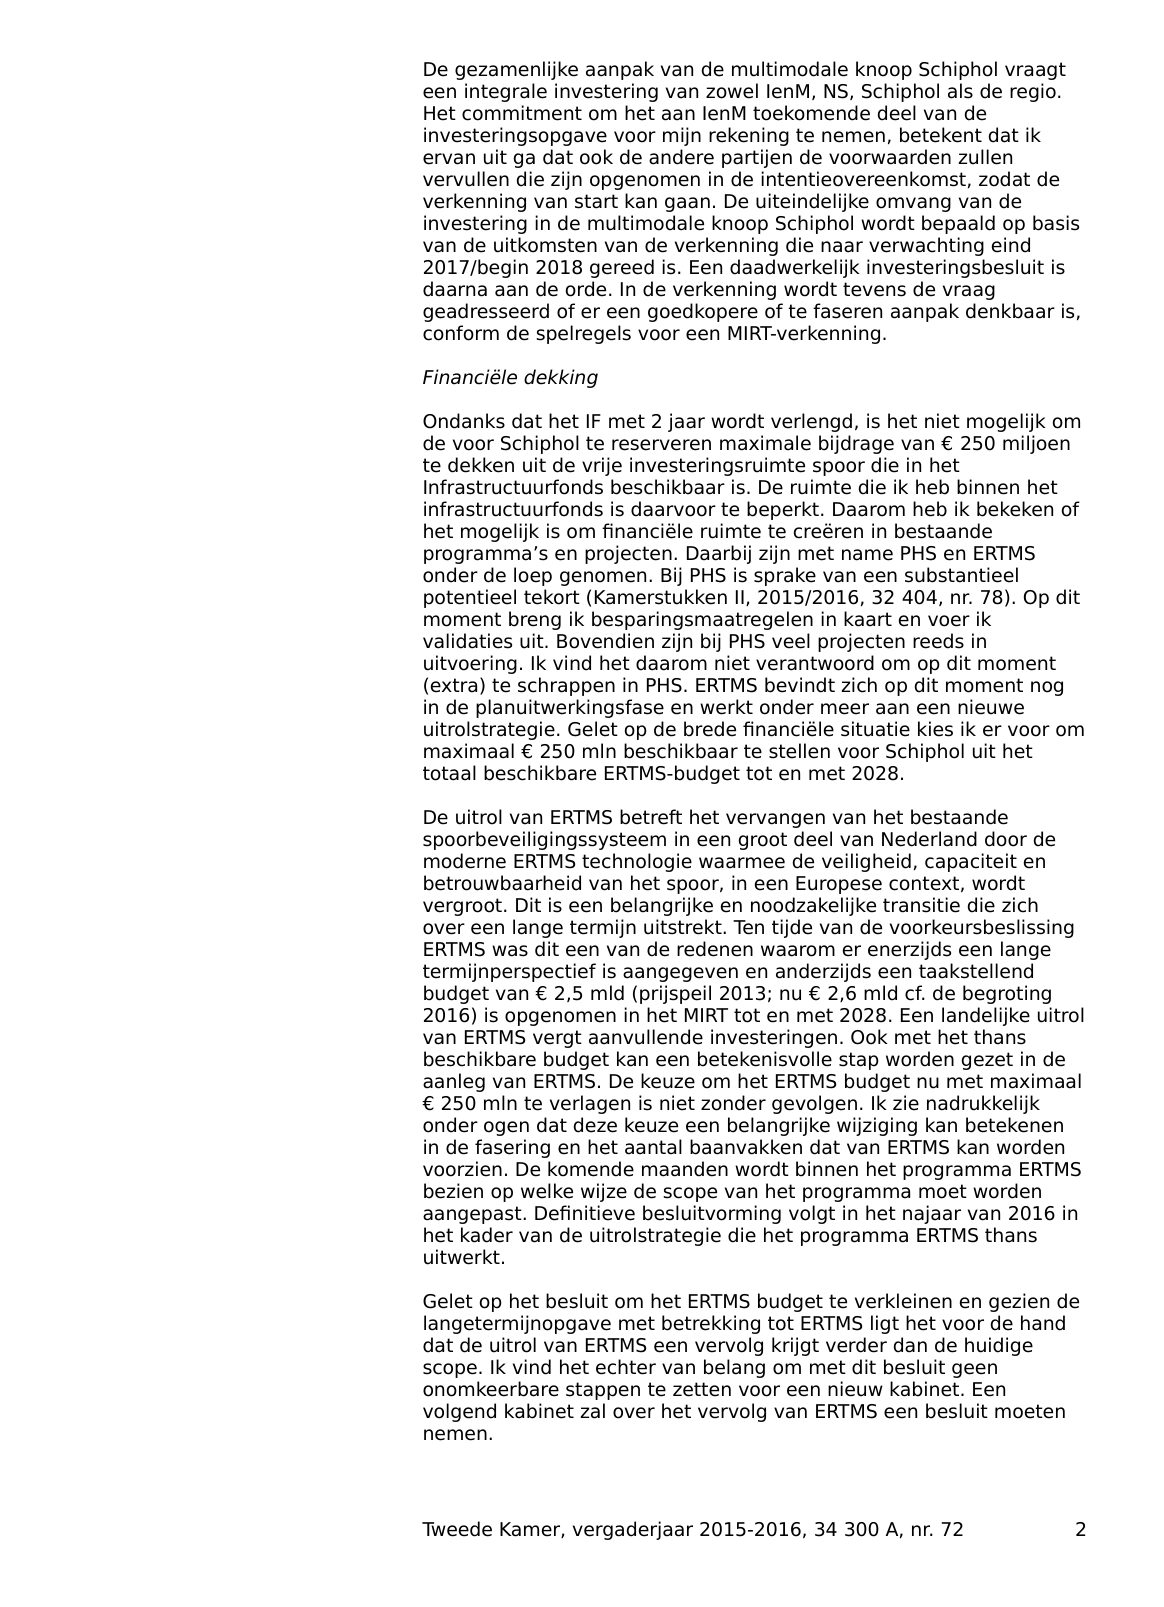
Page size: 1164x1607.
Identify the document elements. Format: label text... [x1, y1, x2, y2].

subtitle Financiële dekking [422, 367, 1087, 389]
text Gelet op het besluit om het ERTMS budget te verkleinen en gezien de langetermijnopgave met betrekking tot ERTMS ligt het voor de hand dat de uitrol van ERTMS een vervolg krijgt verder dan de huidige scope. Ik vind het echter van belang om met dit besluit geen onomkeerbare stappen te zetten voor een nieuw kabinet. Een volgend kabinet zal over het vervolg van ERTMS een besluit moeten nemen. [422, 1291, 1087, 1444]
text De uitrol van ERTMS betreft het vervangen van het bestaande spoorbeveiligingssysteem in een groot deel van Nederland door de moderne ERTMS technologie waarmee de veiligheid, capaciteit en betrouwbaarheid van het spoor, in een Europese context, wordt vergroot. Dit is een belangrijke en noodzakelijke transitie die zich over een lange termijn uitstrekt. Ten tijde van de voorkeursbeslissing ERTMS was dit een van de redenen waarom er enerzijds een lange termijnperspectief is aangegeven en anderzijds een taakstellend budget van € 2,5 mld (prijspeil 2013; nu € 2,6 mld cf. de begroting 2016) is opgenomen in het MIRT tot en met 2028. Een landelijke uitrol van ERTMS vergt aanvullende investeringen. Ook met het thans beschikbare budget kan een betekenisvolle stap worden gezet in de aanleg van ERTMS. De keuze om het ERTMS budget nu met maximaal € 250 mln te verlagen is niet zonder gevolgen. Ik zie nadrukkelijk onder ogen dat deze keuze een belangrijke wijziging kan betekenen in de fasering en het aantal baanvakken dat van ERTMS kan worden voorzien. De komende maanden wordt binnen het programma ERTMS bezien op welke wijze de scope van het programma moet worden aangepast. Definitieve besluitvorming volgt in het najaar van 2016 in het kader van de uitrolstrategie die het programma ERTMS thans uitwerkt. [422, 807, 1087, 1268]
text Ondanks dat het IF met 2 jaar wordt verlengd, is het niet mogelijk om de voor Schiphol te reserveren maximale bijdrage van € 250 miljoen te dekken uit de vrije investeringsruimte spoor die in het Infrastructuurfonds beschikbaar is. De ruimte die ik heb binnen het infrastructuurfonds is daarvoor te beperkt. Daarom heb ik bekeken of het mogelijk is om financiële ruimte te creëren in bestaande programma’s en projecten. Daarbij zijn met name PHS en ERTMS onder de loep genomen. Bij PHS is sprake van een substantieel potentieel tekort (Kamerstukken II, 2015/2016, 32 404, nr. 78). Op dit moment breng ik besparingsmaatregelen in kaart en voer ik validaties uit. Bovendien zijn bij PHS veel projecten reeds in uitvoering. Ik vind het daarom niet verantwoord om op dit moment (extra) te schrappen in PHS. ERTMS bevindt zich op dit moment nog in de planuitwerkingsfase en werkt onder meer aan een nieuwe uitrolstrategie. Gelet op de brede financiële situatie kies ik er voor om maximaal € 250 mln beschikbaar te stellen voor Schiphol uit het totaal beschikbare ERTMS-budget tot en met 2028. [422, 411, 1087, 785]
text De gezamenlijke aanpak van de multimodale knoop Schiphol vraagt een integrale investering van zowel IenM, NS, Schiphol als de regio. Het commitment om het aan IenM toekomende deel van de investeringsopgave voor mijn rekening te nemen, betekent dat ik ervan uit ga dat ook de andere partijen de voorwaarden zullen vervullen die zijn opgenomen in de intentieovereenkomst, zodat de verkenning van start kan gaan. De uiteindelijke omvang van de investering in de multimodale knoop Schiphol wordt bepaald op basis van de uitkomsten van de verkenning die naar verwachting eind 2017/begin 2018 gereed is. Een daadwerkelijk investeringsbesluit is daarna aan de orde. In de verkenning wordt tevens de vraag geadresseerd of er een goedkopere of te faseren aanpak denkbaar is, conform de spelregels voor een MIRT-verkenning. [422, 59, 1087, 345]
